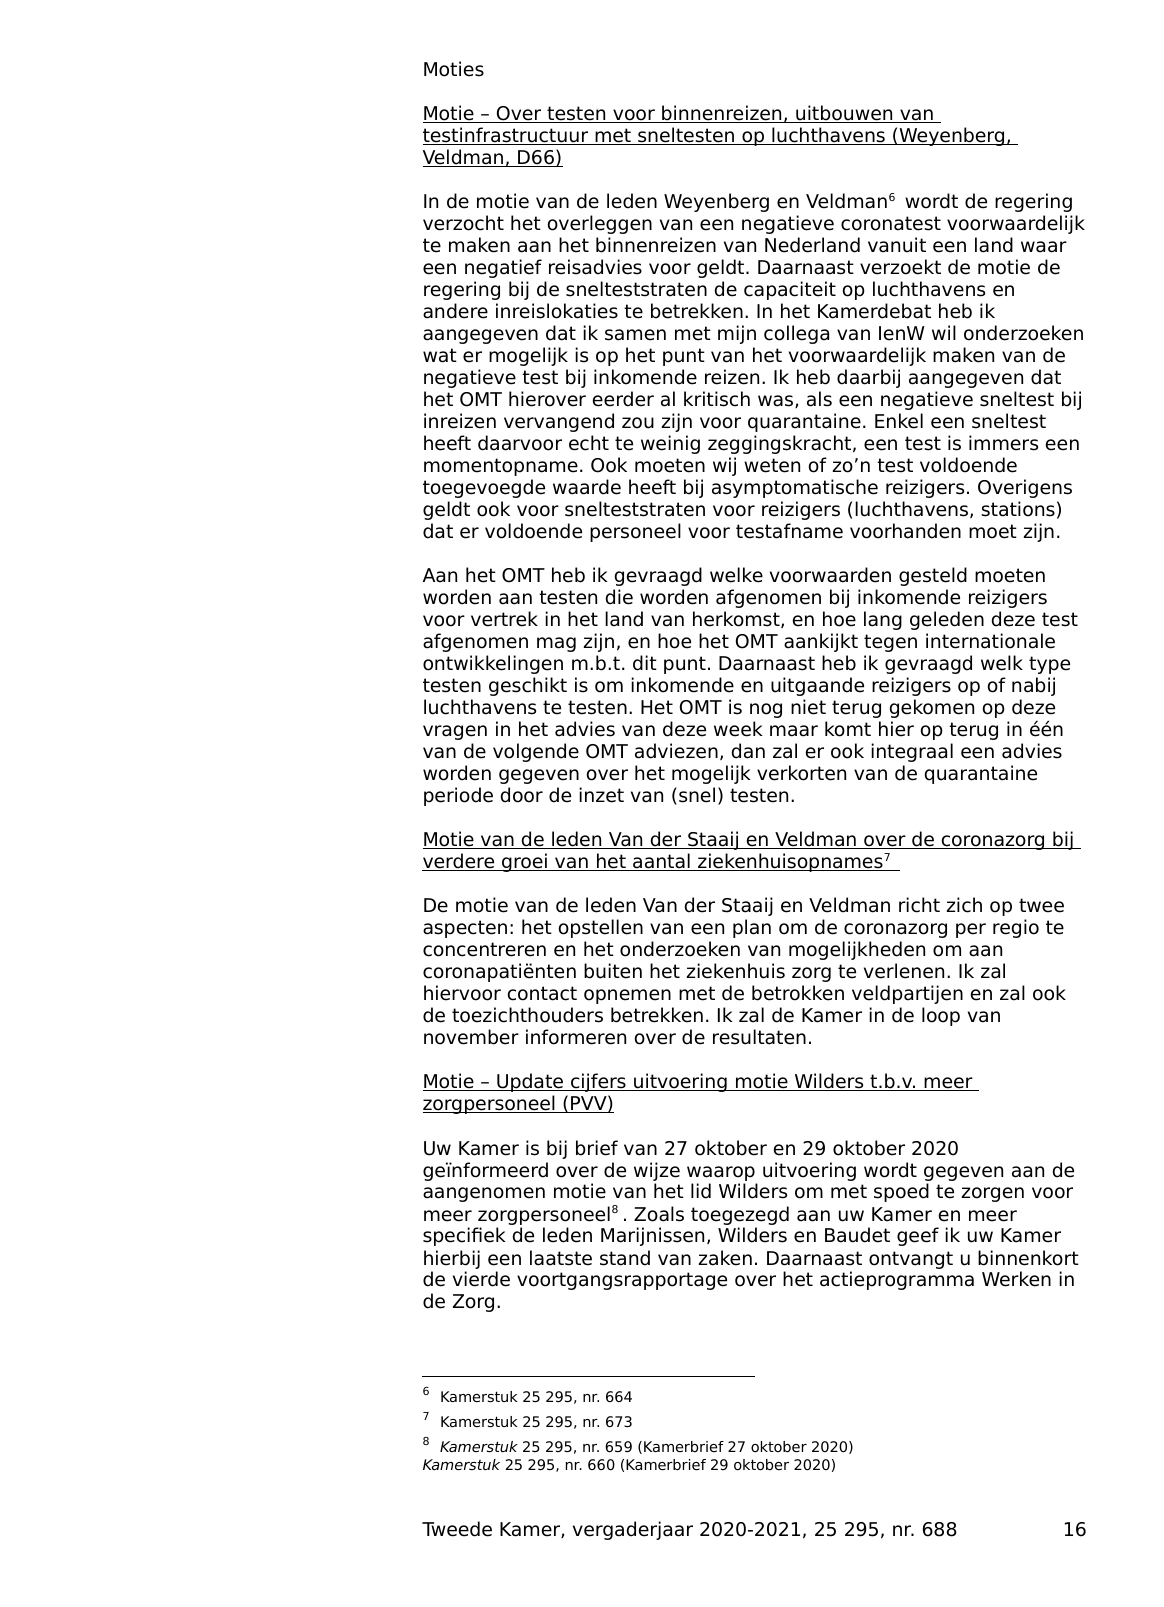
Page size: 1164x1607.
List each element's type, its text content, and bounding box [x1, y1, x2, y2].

subtitle Motie – Over testen voor binnenreizen, uitbouwen van testinfrastructuur met sneltesten op luchthavens (Weyenberg, Veldman, D66) [422, 103, 1087, 169]
subtitle Moties [422, 59, 1087, 81]
text In de motie van de leden Weyenberg en Veldman wordt de regering verzocht het overleggen van een negatieve coronatest voorwaardelijk te maken aan het binnenreizen van Nederland vanuit een land waar een negatief reisadvies voor geldt. Daarnaast verzoekt de motie de regering bij de snelteststraten de capaciteit op luchthavens en andere inreislokaties te betrekken. In het Kamerdebat heb ik aangegeven dat ik samen met mijn collega van IenW wil onderzoeken wat er mogelijk is op het punt van het voorwaardelijk maken van de negatieve test bij inkomende reizen. Ik heb daarbij aangegeven dat het OMT hierover eerder al kritisch was, als een negatieve sneltest bij inreizen vervangend zou zijn voor quarantaine. Enkel een sneltest heeft daarvoor echt te weinig zeggingskracht, een test is immers een momentopname. Ook moeten wij weten of zo’n test voldoende toegevoegde waarde heeft bij asymptomatische reizigers. Overigens geldt ook voor snelteststraten voor reizigers (luchthavens, stations) dat er voldoende personeel voor testafname voorhanden moet zijn. [422, 191, 1087, 543]
text Aan het OMT heb ik gevraagd welke voorwaarden gesteld moeten worden aan testen die worden afgenomen bij inkomende reizigers voor vertrek in het land van herkomst, en hoe lang geleden deze test afgenomen mag zijn, en hoe het OMT aankijkt tegen internationale ontwikkelingen m.b.t. dit punt. Daarnaast heb ik gevraagd welk type testen geschikt is om inkomende en uitgaande reizigers op of nabij luchthavens te testen. Het OMT is nog niet terug gekomen op deze vragen in het advies van deze week maar komt hier op terug in één van de volgende OMT adviezen, dan zal er ook integraal een advies worden gegeven over het mogelijk verkorten van de quarantaine periode door de inzet van (snel) testen. [422, 565, 1087, 807]
text Kamerstuk 25 295, nr. 660 (Kamerbrief 29 oktober 2020) [422, 1457, 1087, 1474]
text Kamerstuk 25 295, nr. 673 [422, 1410, 1087, 1432]
text Kamerstuk 25 295, nr. 659 (Kamerbrief 27 oktober 2020) [422, 1435, 1087, 1457]
subtitle Motie van de leden Van der Staaij en Veldman over de coronazorg bij verdere groei van het aantal ziekenhuisopnames [422, 829, 1087, 873]
subtitle Motie – Update cijfers uitvoering motie Wilders t.b.v. meer zorgpersoneel (PVV) [422, 1071, 1087, 1115]
text De motie van de leden Van der Staaij en Veldman richt zich op twee aspecten: het opstellen van een plan om de coronazorg per regio te concentreren en het onderzoeken van mogelijkheden om aan coronapatiënten buiten het ziekenhuis zorg te verlenen. Ik zal hiervoor contact opnemen met de betrokken veldpartijen en zal ook de toezichthouders betrekken. Ik zal de Kamer in de loop van november informeren over de resultaten. [422, 895, 1087, 1049]
text Uw Kamer is bij brief van 27 oktober en 29 oktober 2020 geïnformeerd over de wijze waarop uitvoering wordt gegeven aan de aangenomen motie van het lid Wilders om met spoed te zorgen voor meer zorgpersoneel. Zoals toegezegd aan uw Kamer en meer specifiek de leden Marijnissen, Wilders en Baudet geef ik uw Kamer hierbij een laatste stand van zaken. Daarnaast ontvangt u binnenkort de vierde voortgangsrapportage over het actieprogramma Werken in de Zorg. [422, 1137, 1087, 1313]
text Kamerstuk 25 295, nr. 664 [422, 1385, 1087, 1407]
